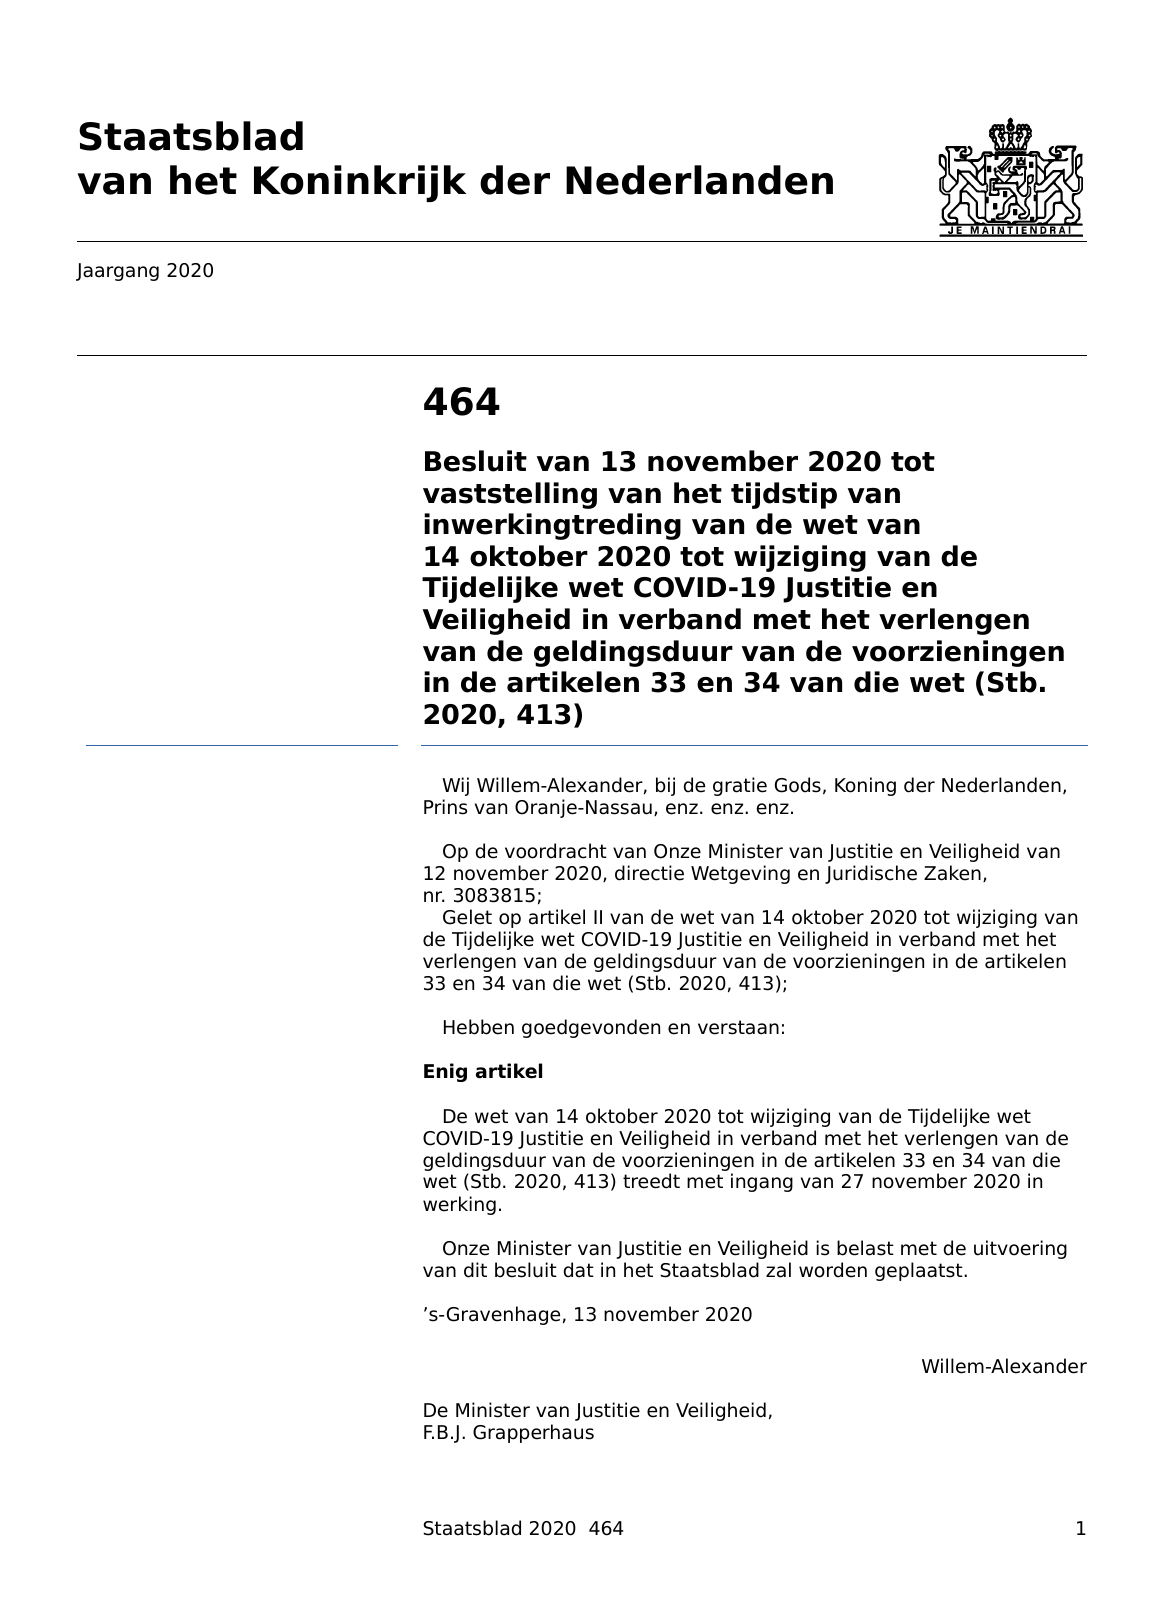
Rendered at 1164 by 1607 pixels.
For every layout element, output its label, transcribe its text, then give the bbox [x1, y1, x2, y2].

text Gelet op artikel II van de wet van 14 oktober 2020 tot wijziging van de Tijdelijke wet COVID-19 Justitie en Veiligheid in verband met het verlengen van de geldingsduur van de voorzieningen in de artikelen 33 en 34 van die wet (Stb. 2020, 413); [422, 907, 1087, 995]
text Op de voordracht van Onze Minister van Justitie en Veiligheid van 12 november 2020, directie Wetgeving en Juridische Zaken, nr. 3083815; [422, 841, 1087, 907]
text ’s-Gravenhage, 13 november 2020 [422, 1304, 1087, 1326]
subtitle Enig artikel [422, 1061, 1087, 1083]
subtitle 464 [422, 381, 1087, 424]
text De wet van 14 oktober 2020 tot wijziging van de Tijdelijke wet COVID-19 Justitie en Veiligheid in verband met het verlengen van de geldingsduur van de voorzieningen in de artikelen 33 en 34 van die wet (Stb. 2020, 413) treedt met ingang van 27 november 2020 in werking. [422, 1106, 1087, 1215]
text Hebben goedgevonden en verstaan: [422, 1017, 1087, 1039]
text Willem-Alexander [422, 1356, 1087, 1378]
picture [936, 115, 1087, 240]
table_cell Jaargang 2020 [77, 242, 1087, 355]
text Wij Willem-Alexander, bij de gratie Gods, Koning der Nederlanden, Prins van Oranje-Nassau, enz. enz. enz. [422, 775, 1087, 819]
text De Minister van Justitie en Veiligheid, F.B.J. Grapperhaus [422, 1400, 1087, 1444]
table_header Staatsblad van het Koninkrijk der Nederlanden [77, 100, 886, 241]
text Besluit van 13 november 2020 tot vaststelling van het tijdstip van inwerkingtreding van de wet van 14 oktober 2020 tot wijziging van de Tijdelijke wet COVID-19 Justitie en Veiligheid in verband met het verlengen van de geldingsduur van de voorzieningen in de artikelen 33 en 34 van die wet (Stb. 2020, 413) [422, 447, 1087, 731]
text Onze Minister van Justitie en Veiligheid is belast met de uitvoering van dit besluit dat in het Staatsblad zal worden geplaatst. [422, 1238, 1087, 1282]
table_header [886, 100, 1087, 241]
